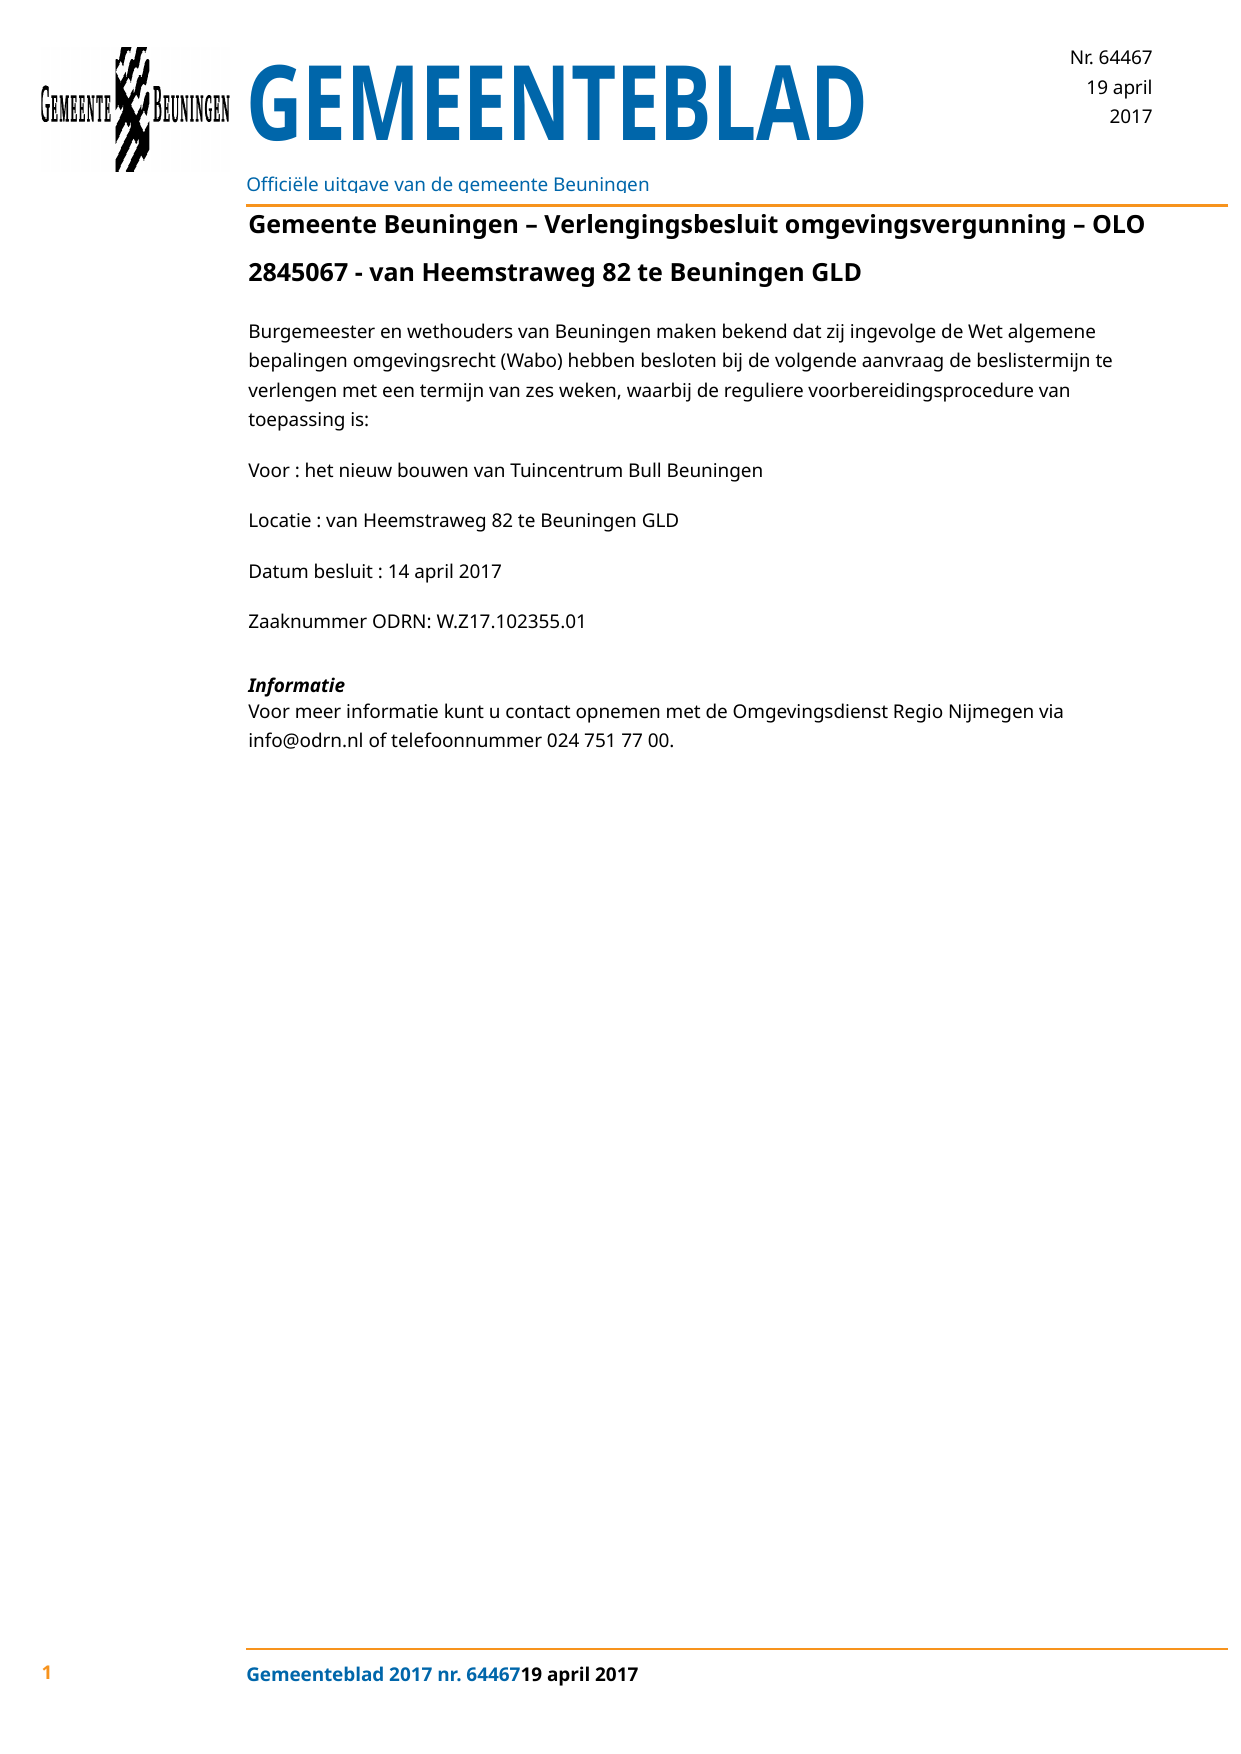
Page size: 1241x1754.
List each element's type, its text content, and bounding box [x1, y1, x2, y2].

text Locatie : van Heemstraweg 82 te Beuningen GLD [248, 507, 1152, 533]
text Voor : het nieuw bouwen van Tuincentrum Bull Beuningen [248, 457, 1152, 483]
text Informatie [248, 672, 1152, 698]
text Burgemeester en wethouders van Beuningen maken bekend dat zij ingevolge de Wet algemene bepalingen omgevingsrecht (Wabo) hebben besloten bij de volgende aanvraag de beslistermijn te verlengen met een termijn van zes weken, waarbij de reguliere voorbereidingsprocedure van toepassing is: [248, 318, 1152, 432]
text Zaaknummer ODRN: W.Z17.102355.01 [248, 608, 1152, 634]
text Gemeente Beuningen – Verlengingsbesluit omgevingsvergunning – OLO 2845067 - van Heemstraweg 82 te Beuningen GLD [248, 207, 1152, 288]
text Datum besluit : 14 april 2017 [248, 558, 1152, 584]
text Voor meer informatie kunt u contact opnemen met de Omgevingsdienst Regio Nijmegen via info@odrn.nl of telefoonnummer 024 751 77 00. [248, 698, 1152, 753]
picture [41, 47, 231, 172]
